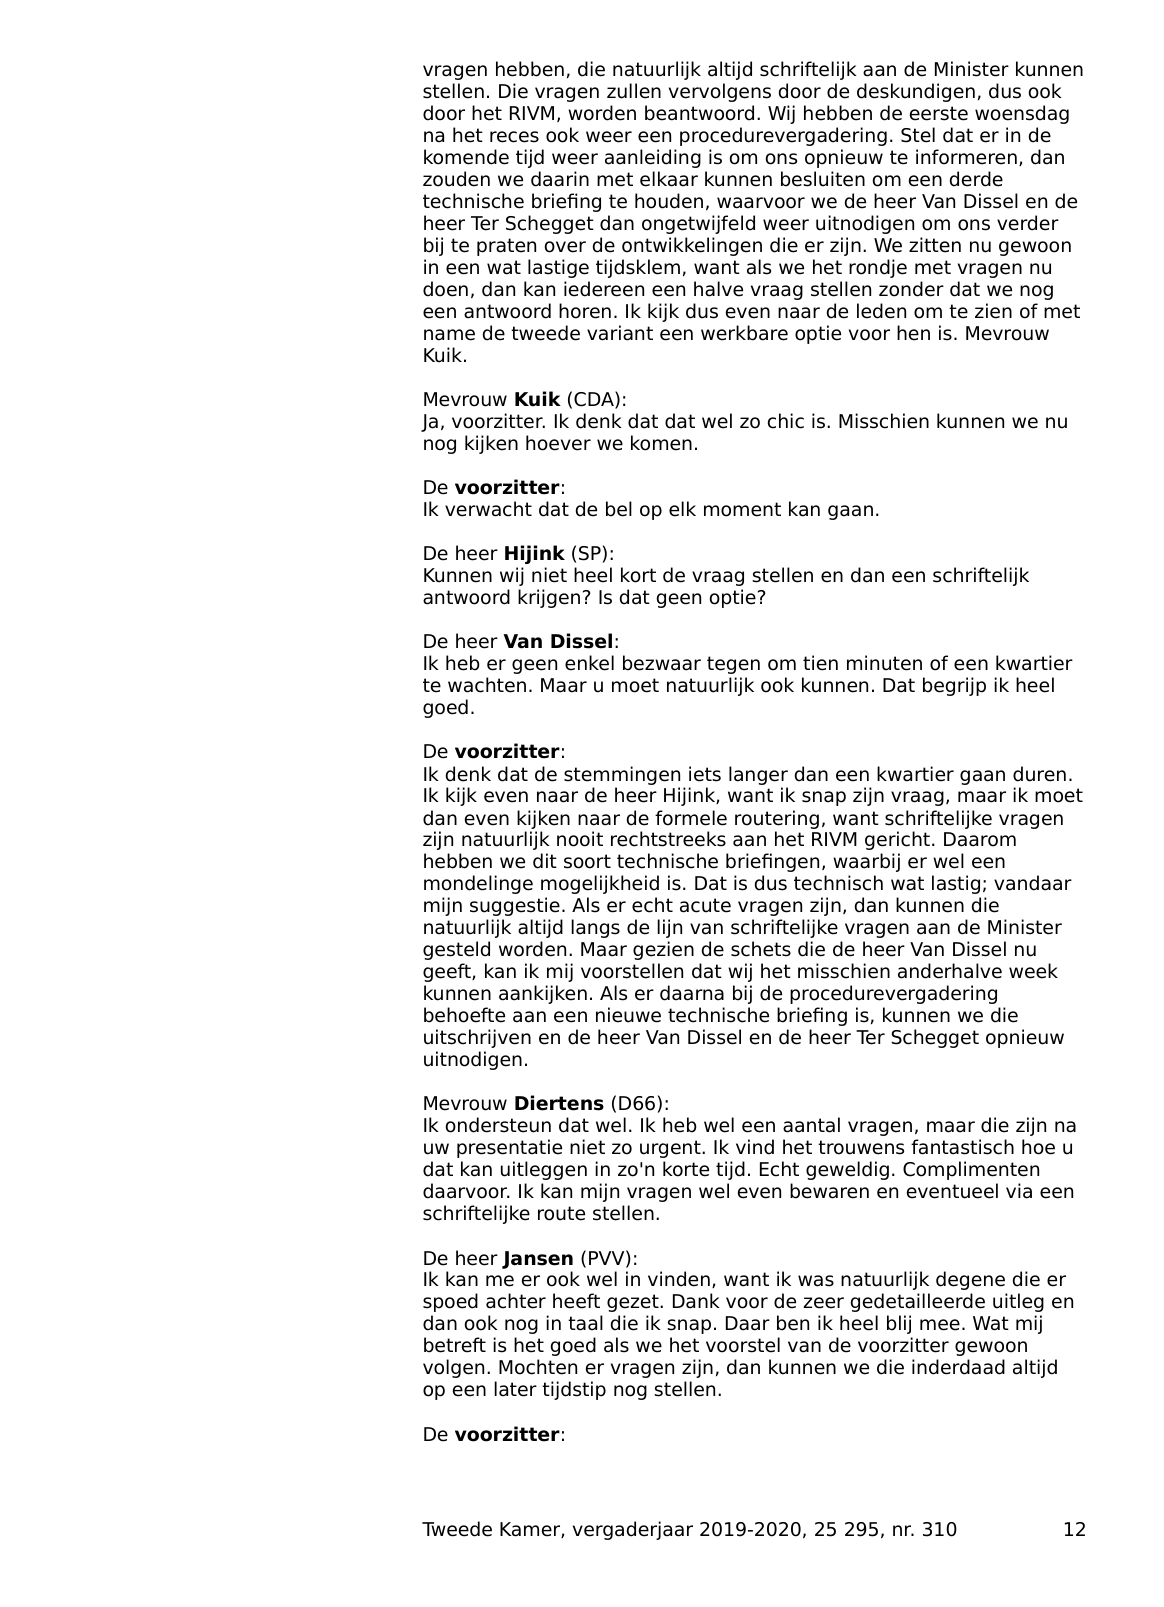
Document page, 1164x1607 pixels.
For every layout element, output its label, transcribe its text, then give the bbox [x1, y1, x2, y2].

text De heer Van Dissel: [422, 631, 1087, 653]
text De heer Jansen (PVV): [422, 1247, 1087, 1269]
text De heer Hijink (SP): [422, 543, 1087, 565]
text Ik kan me er ook wel in vinden, want ik was natuurlijk degene die er spoed achter heeft gezet. Dank voor de zeer gedetailleerde uitleg en dan ook nog in taal die ik snap. Daar ben ik heel blij mee. Wat mij betreft is het goed als we het voorstel van de voorzitter gewoon volgen. Mochten er vragen zijn, dan kunnen we die inderdaad altijd op een later tijdstip nog stellen. [422, 1269, 1087, 1401]
text Ik denk dat de stemmingen iets langer dan een kwartier gaan duren. Ik kijk even naar de heer Hijink, want ik snap zijn vraag, maar ik moet dan even kijken naar de formele routering, want schriftelijke vragen zijn natuurlijk nooit rechtstreeks aan het RIVM gericht. Daarom hebben we dit soort technische briefingen, waarbij er wel een mondelinge mogelijkheid is. Dat is dus technisch wat lastig; vandaar mijn suggestie. Als er echt acute vragen zijn, dan kunnen die natuurlijk altijd langs de lijn van schriftelijke vragen aan de Minister gesteld worden. Maar gezien de schets die de heer Van Dissel nu geeft, kan ik mij voorstellen dat wij het misschien anderhalve week kunnen aankijken. Als er daarna bij de procedurevergadering behoefte aan een nieuwe technische briefing is, kunnen we die uitschrijven en de heer Van Dissel en de heer Ter Schegget opnieuw uitnodigen. [422, 763, 1087, 1071]
text Mevrouw Kuik (CDA): [422, 389, 1087, 411]
text Mevrouw Diertens (D66): [422, 1093, 1087, 1115]
text De voorzitter: [422, 477, 1087, 499]
text Ik verwacht dat de bel op elk moment kan gaan. [422, 499, 1087, 521]
text De voorzitter: [422, 741, 1087, 763]
text Ja, voorzitter. Ik denk dat dat wel zo chic is. Misschien kunnen we nu nog kijken hoever we komen. [422, 411, 1087, 455]
text vragen hebben, die natuurlijk altijd schriftelijk aan de Minister kunnen stellen. Die vragen zullen vervolgens door de deskundigen, dus ook door het RIVM, worden beantwoord. Wij hebben de eerste woensdag na het reces ook weer een procedurevergadering. Stel dat er in de komende tijd weer aanleiding is om ons opnieuw te informeren, dan zouden we daarin met elkaar kunnen besluiten om een derde technische briefing te houden, waarvoor we de heer Van Dissel en de heer Ter Schegget dan ongetwijfeld weer uitnodigen om ons verder bij te praten over de ontwikkelingen die er zijn. We zitten nu gewoon in een wat lastige tijdsklem, want als we het rondje met vragen nu doen, dan kan iedereen een halve vraag stellen zonder dat we nog een antwoord horen. Ik kijk dus even naar de leden om te zien of met name de tweede variant een werkbare optie voor hen is. Mevrouw Kuik. [422, 59, 1087, 367]
text De voorzitter: [422, 1423, 1087, 1445]
text Ik ondersteun dat wel. Ik heb wel een aantal vragen, maar die zijn na uw presentatie niet zo urgent. Ik vind het trouwens fantastisch hoe u dat kan uitleggen in zo'n korte tijd. Echt geweldig. Complimenten daarvoor. Ik kan mijn vragen wel even bewaren en eventueel via een schriftelijke route stellen. [422, 1115, 1087, 1225]
text Kunnen wij niet heel kort de vraag stellen en dan een schriftelijk antwoord krijgen? Is dat geen optie? [422, 565, 1087, 609]
text Ik heb er geen enkel bezwaar tegen om tien minuten of een kwartier te wachten. Maar u moet natuurlijk ook kunnen. Dat begrijp ik heel goed. [422, 653, 1087, 719]
